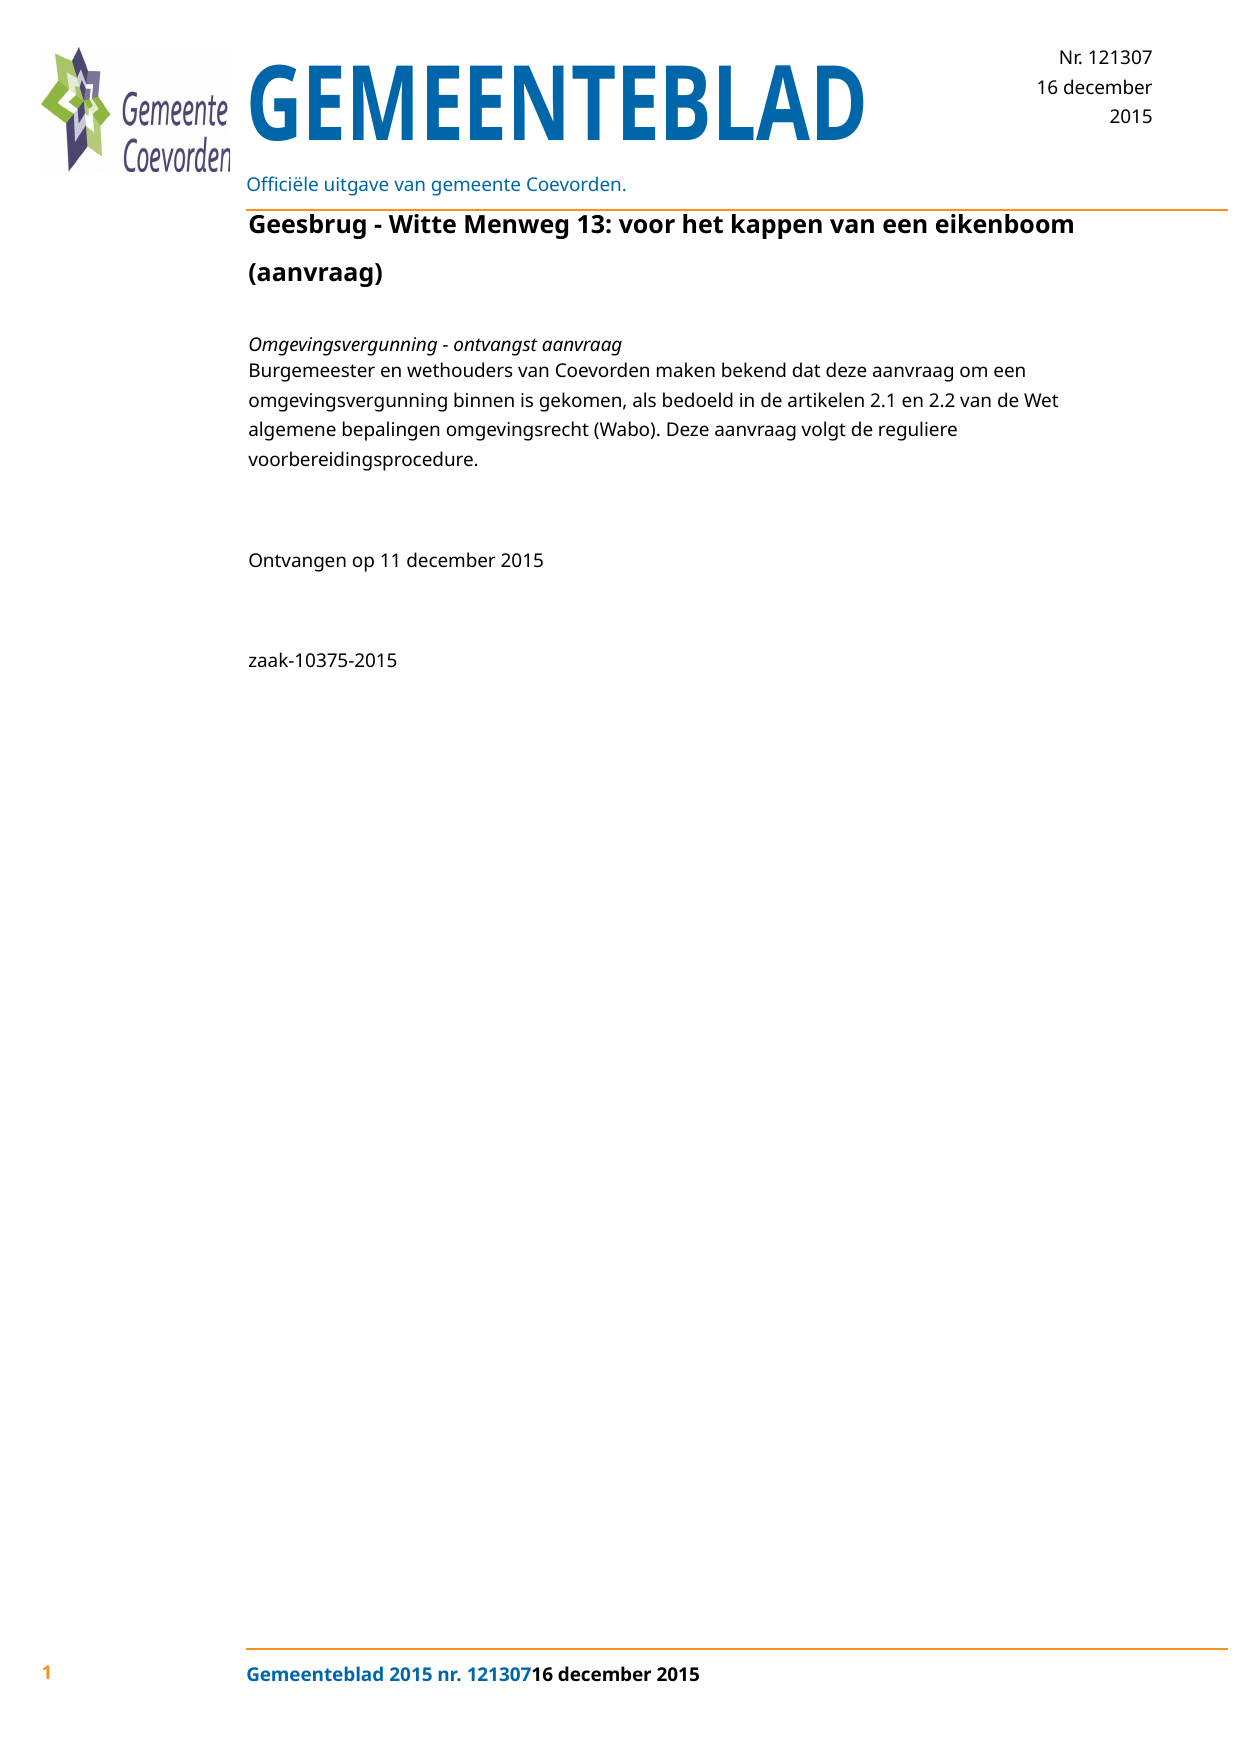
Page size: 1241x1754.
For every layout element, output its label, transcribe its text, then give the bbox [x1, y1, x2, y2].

text Ontvangen op 11 december 2015 [248, 547, 1152, 572]
text zaak-10375-2015 [248, 648, 1152, 673]
text Burgemeester en wethouders van Coevorden maken bekend dat deze aanvraag om een omgevingsvergunning binnen is gekomen, als bedoeld in de artikelen 2.1 en 2.2 van de Wet algemene bepalingen omgevingsrecht (Wabo). Deze aanvraag volgt de reguliere voorbereidingsprocedure. [248, 357, 1152, 472]
text Omgevingsvergunning - ontvangst aanvraag [248, 331, 1152, 357]
text Geesbrug - Witte Menweg 13: voor het kappen van een eikenboom (aanvraag) [248, 211, 1152, 288]
picture [41, 47, 231, 172]
